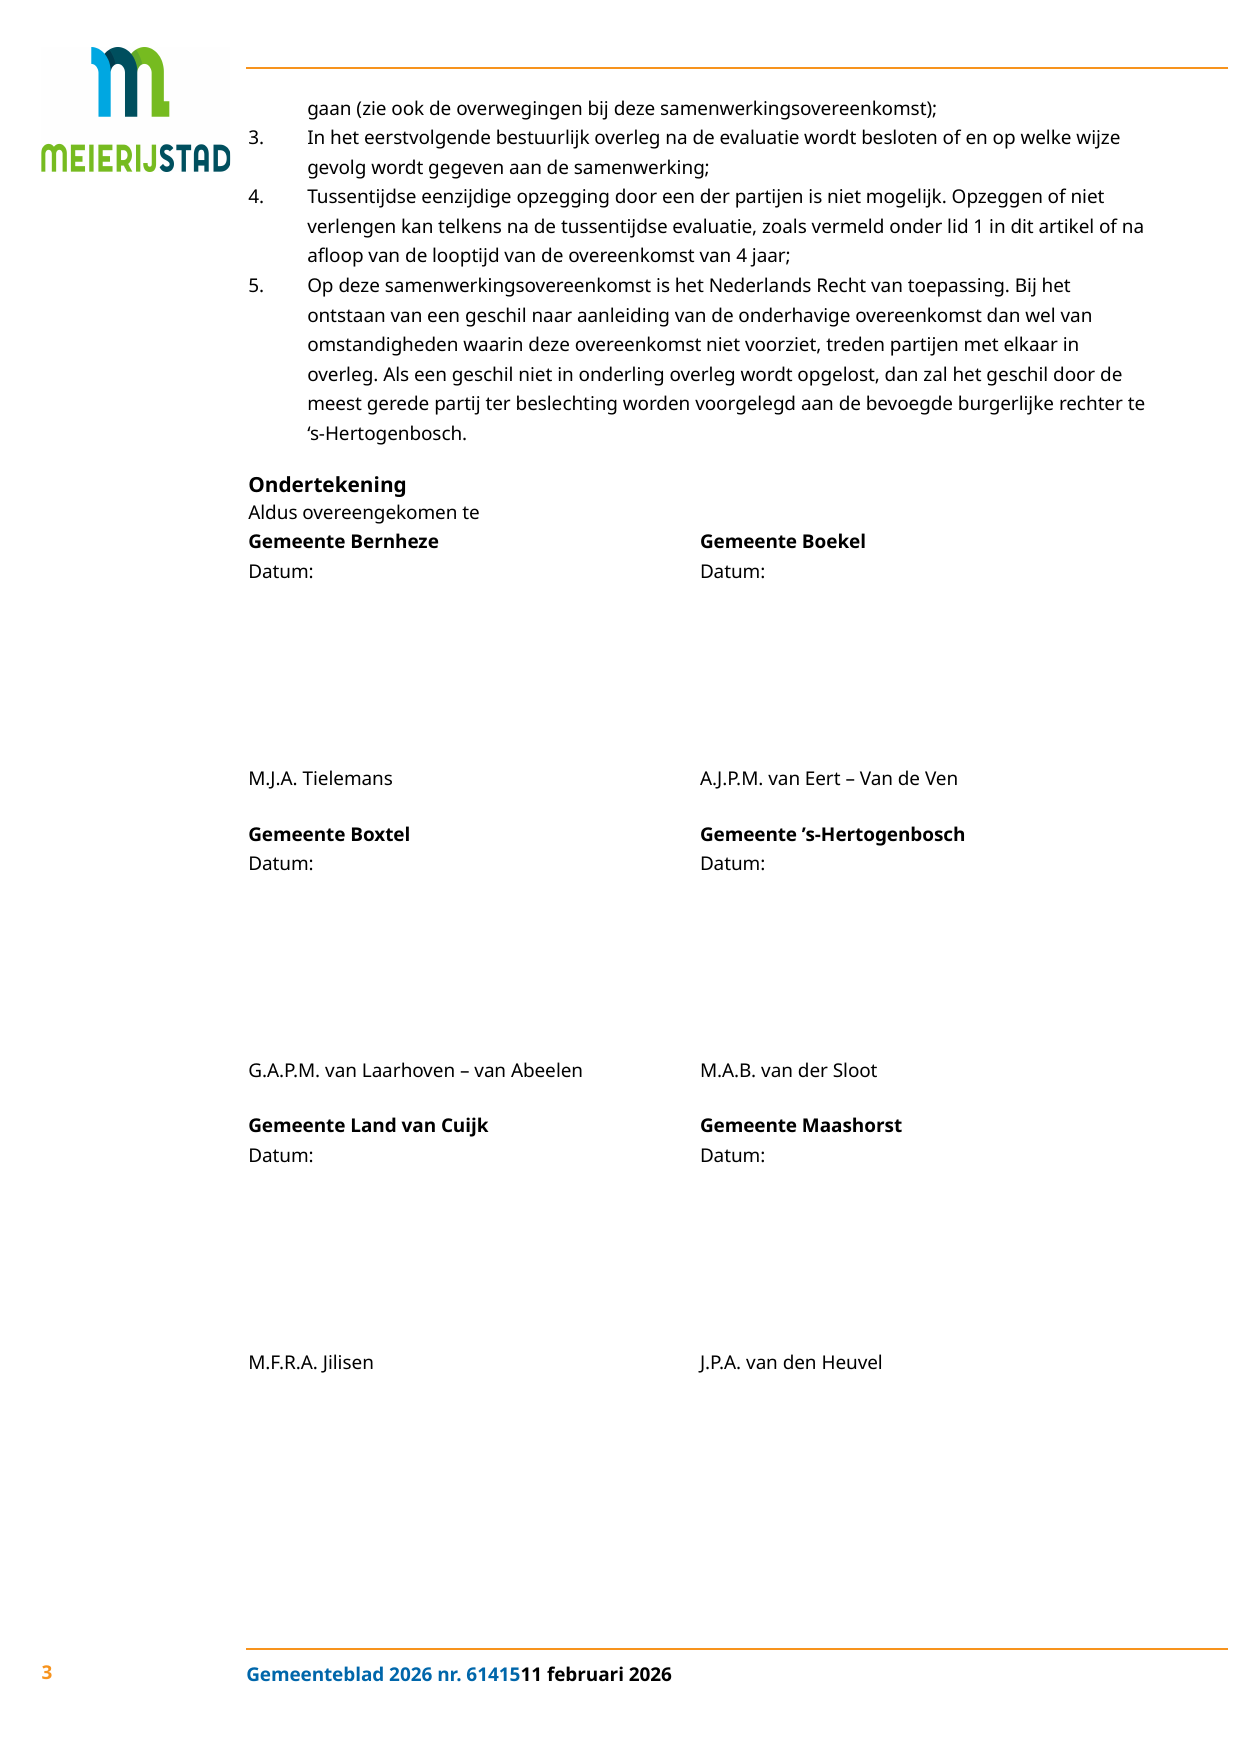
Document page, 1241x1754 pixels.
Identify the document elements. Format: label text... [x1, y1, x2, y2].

text Aldus overeengekomen te [248, 499, 1152, 525]
text Ondertekening [248, 471, 1152, 499]
list Op deze samenwerkingsovereenkomst is het Nederlands Recht van toepassing. Bij het ontstaan van een geschil naar aanleiding van de onderhavige overeenkomst dan wel van omstandigheden waarin deze overeenkomst niet voorziet, treden partijen met elkaar in overleg. Als een geschil niet in onderling overleg wordt opgelost, dan zal het geschil door de meest gerede partij ter beslechting worden voorgelegd aan de bevoegde burgerlijke rechter te ‘s-Hertogenbosch. [248, 272, 1152, 446]
table_cell Gemeente Boxtel Datum: G.A.P.M. van Laarhoven – van Abeelen [248, 821, 700, 1113]
table_cell Gemeente Maashorst Datum: J.P.A. van den Heuvel [700, 1113, 1152, 1405]
table_cell Gemeente ’s-Hertogenbosch Datum: M.A.B. van der Sloot [700, 821, 1152, 1113]
table_header Gemeente Boekel Datum: A.J.P.M. van Eert – Van de Ven [700, 529, 1152, 821]
picture [41, 47, 231, 172]
list Tussentijdse eenzijdige opzegging door een der partijen is niet mogelijk. Opzeggen of niet verlengen kan telkens na de tussentijdse evaluatie, zoals vermeld onder lid 1 in dit artikel of na afloop van de looptijd van de overeenkomst van 4 jaar; [248, 183, 1152, 268]
table_cell Gemeente Land van Cuijk Datum: M.F.R.A. Jilisen [248, 1113, 700, 1405]
list gaan (zie ook de overwegingen bij deze samenwerkingsovereenkomst); [248, 95, 1152, 121]
list In het eerstvolgende bestuurlijk overleg na de evaluatie wordt besloten of en op welke wijze gevolg wordt gegeven aan de samenwerking; [248, 124, 1152, 180]
table_header Gemeente Bernheze Datum: M.J.A. Tielemans [248, 529, 700, 821]
